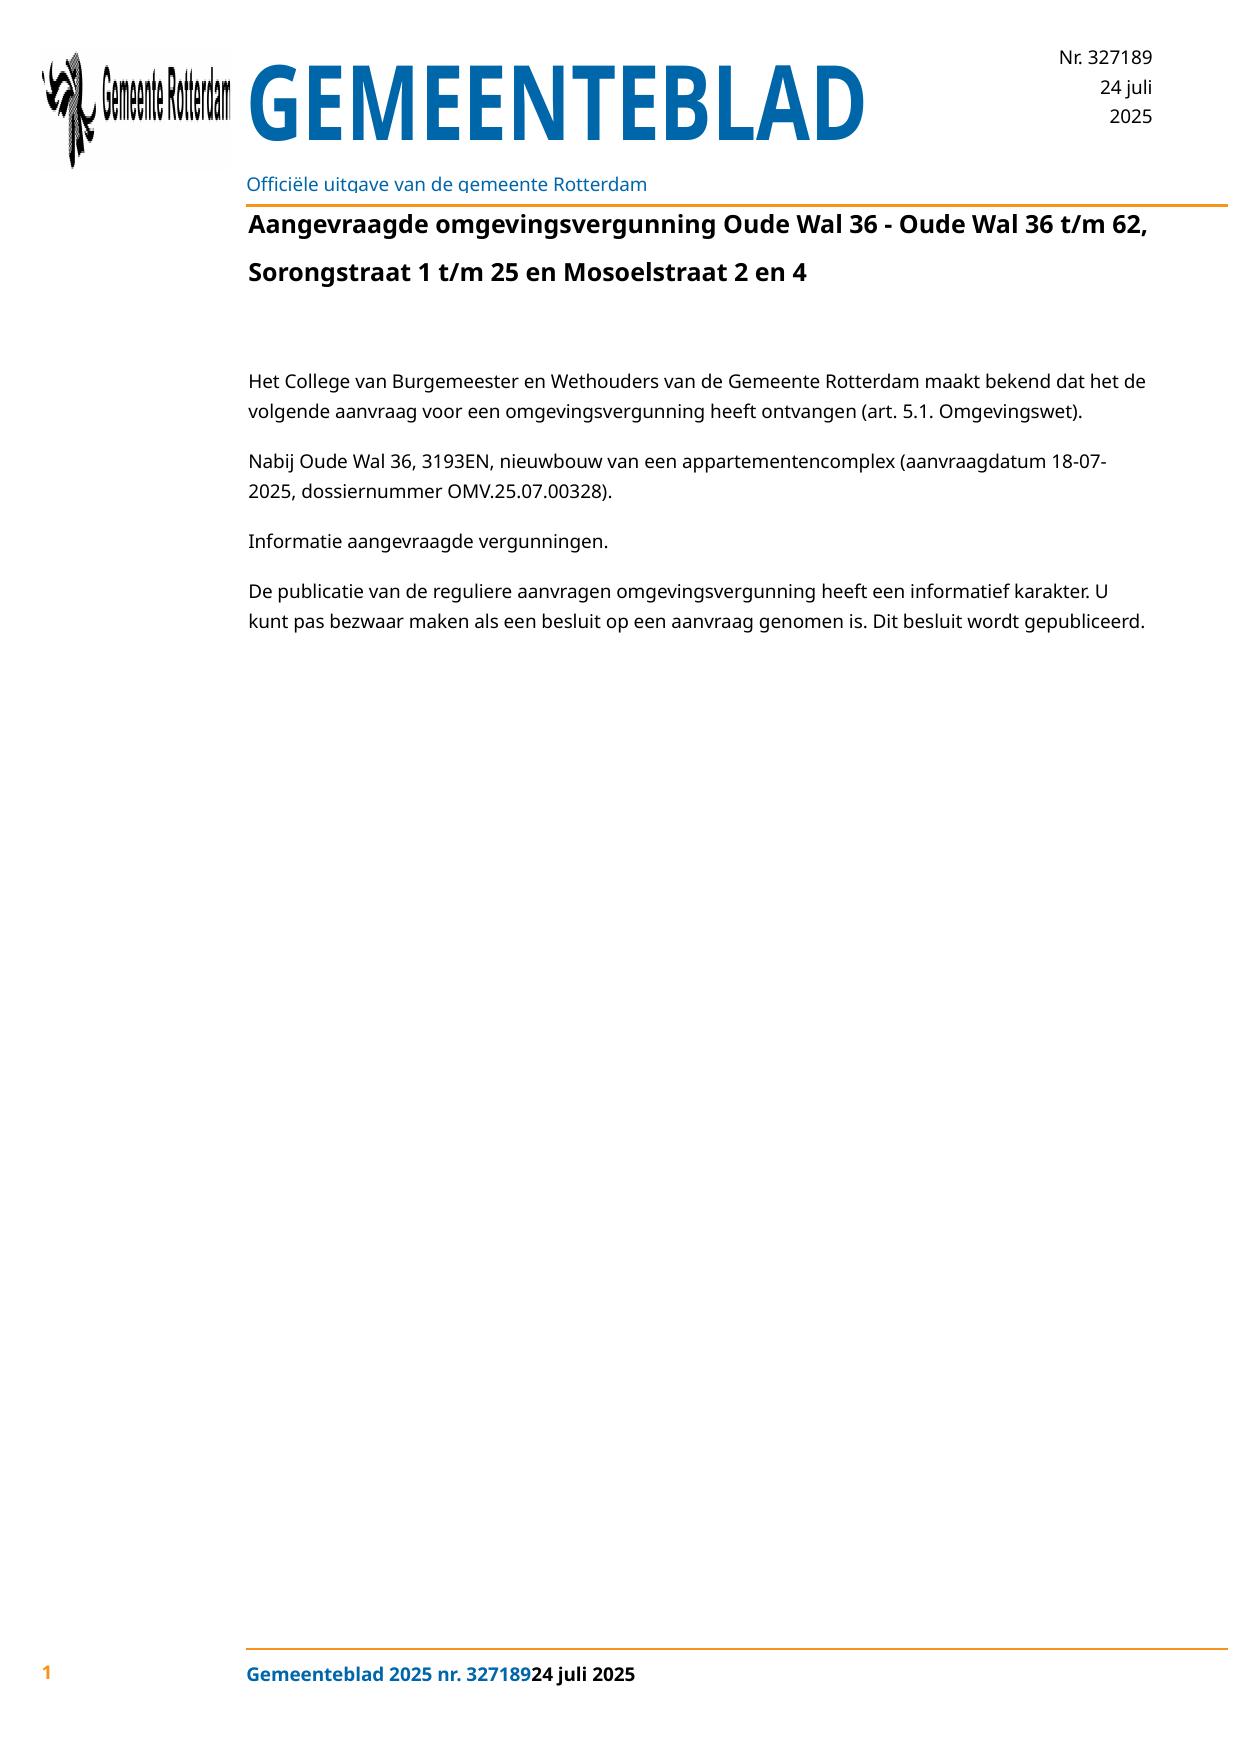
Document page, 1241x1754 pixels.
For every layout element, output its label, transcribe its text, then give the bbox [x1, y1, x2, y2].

text De publicatie van de reguliere aanvragen omgevingsvergunning heeft een informatief karakter. U kunt pas bezwaar maken als een besluit op een aanvraag genomen is. Dit besluit wordt gepubliceerd. [248, 579, 1152, 634]
text Informatie aangevraagde vergunningen. [248, 528, 1152, 554]
text Aangevraagde omgevingsvergunning Oude Wal 36 - Oude Wal 36 t/m 62, Sorongstraat 1 t/m 25 en Mosoelstraat 2 en 4 [248, 207, 1152, 288]
text Nabij Oude Wal 36, 3193EN, nieuwbouw van een appartementencomplex (aanvraagdatum 18-07-2025, dossiernummer OMV.25.07.00328). [248, 448, 1152, 504]
text Het College van Burgemeester en Wethouders van de Gemeente Rotterdam maakt bekend dat het de volgende aanvraag voor een omgevingsvergunning heeft ontvangen (art. 5.1. Omgevingswet). [248, 368, 1152, 424]
picture [41, 47, 231, 172]
